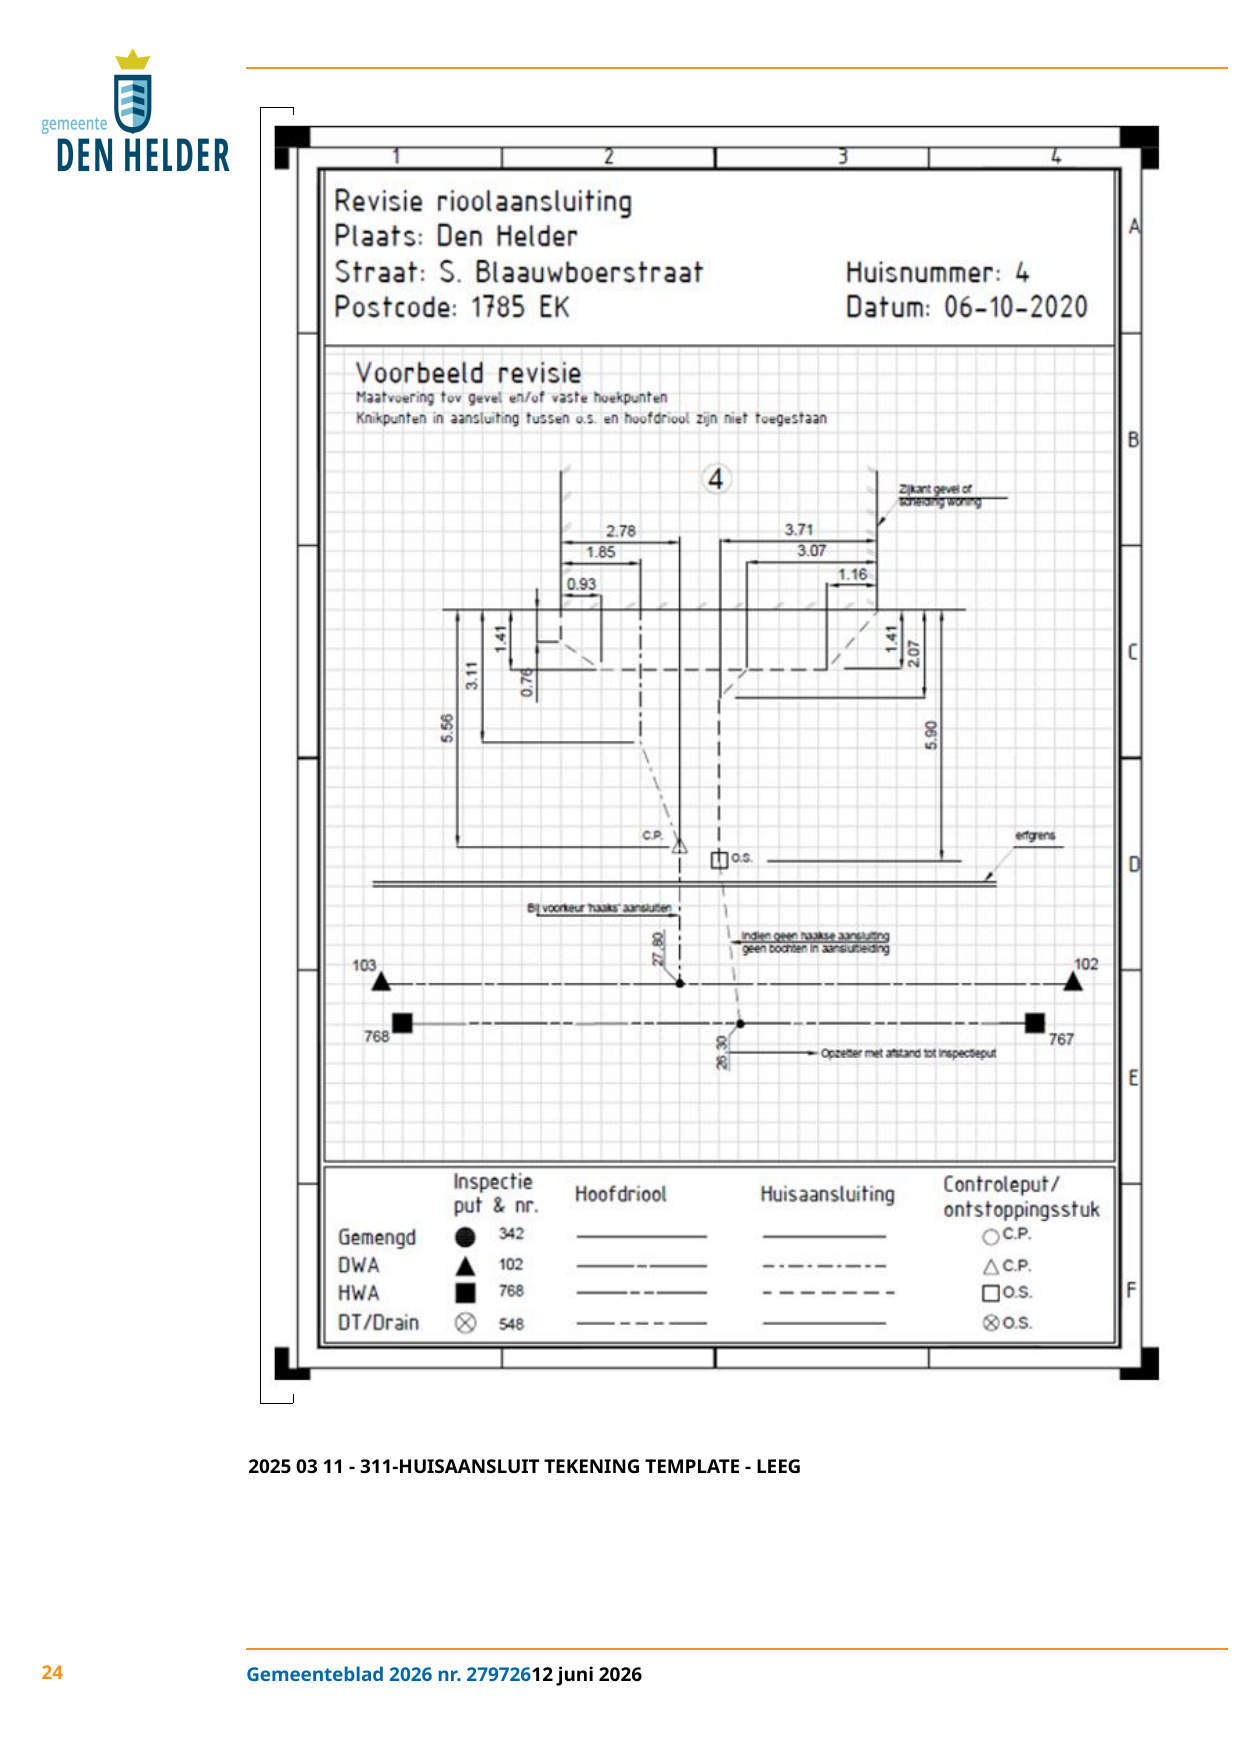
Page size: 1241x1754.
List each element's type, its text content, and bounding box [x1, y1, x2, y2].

picture [63, 144, 68, 165]
picture [182, 144, 187, 165]
picture [100, 154, 106, 172]
picture [41, 47, 231, 172]
picture [220, 160, 224, 172]
text 2025 03 11 - 311-HUISAANSLUIT TEKENING TEMPLATE - LEEG [248, 1453, 1152, 1479]
picture [130, 157, 135, 172]
picture [268, 115, 1173, 1394]
